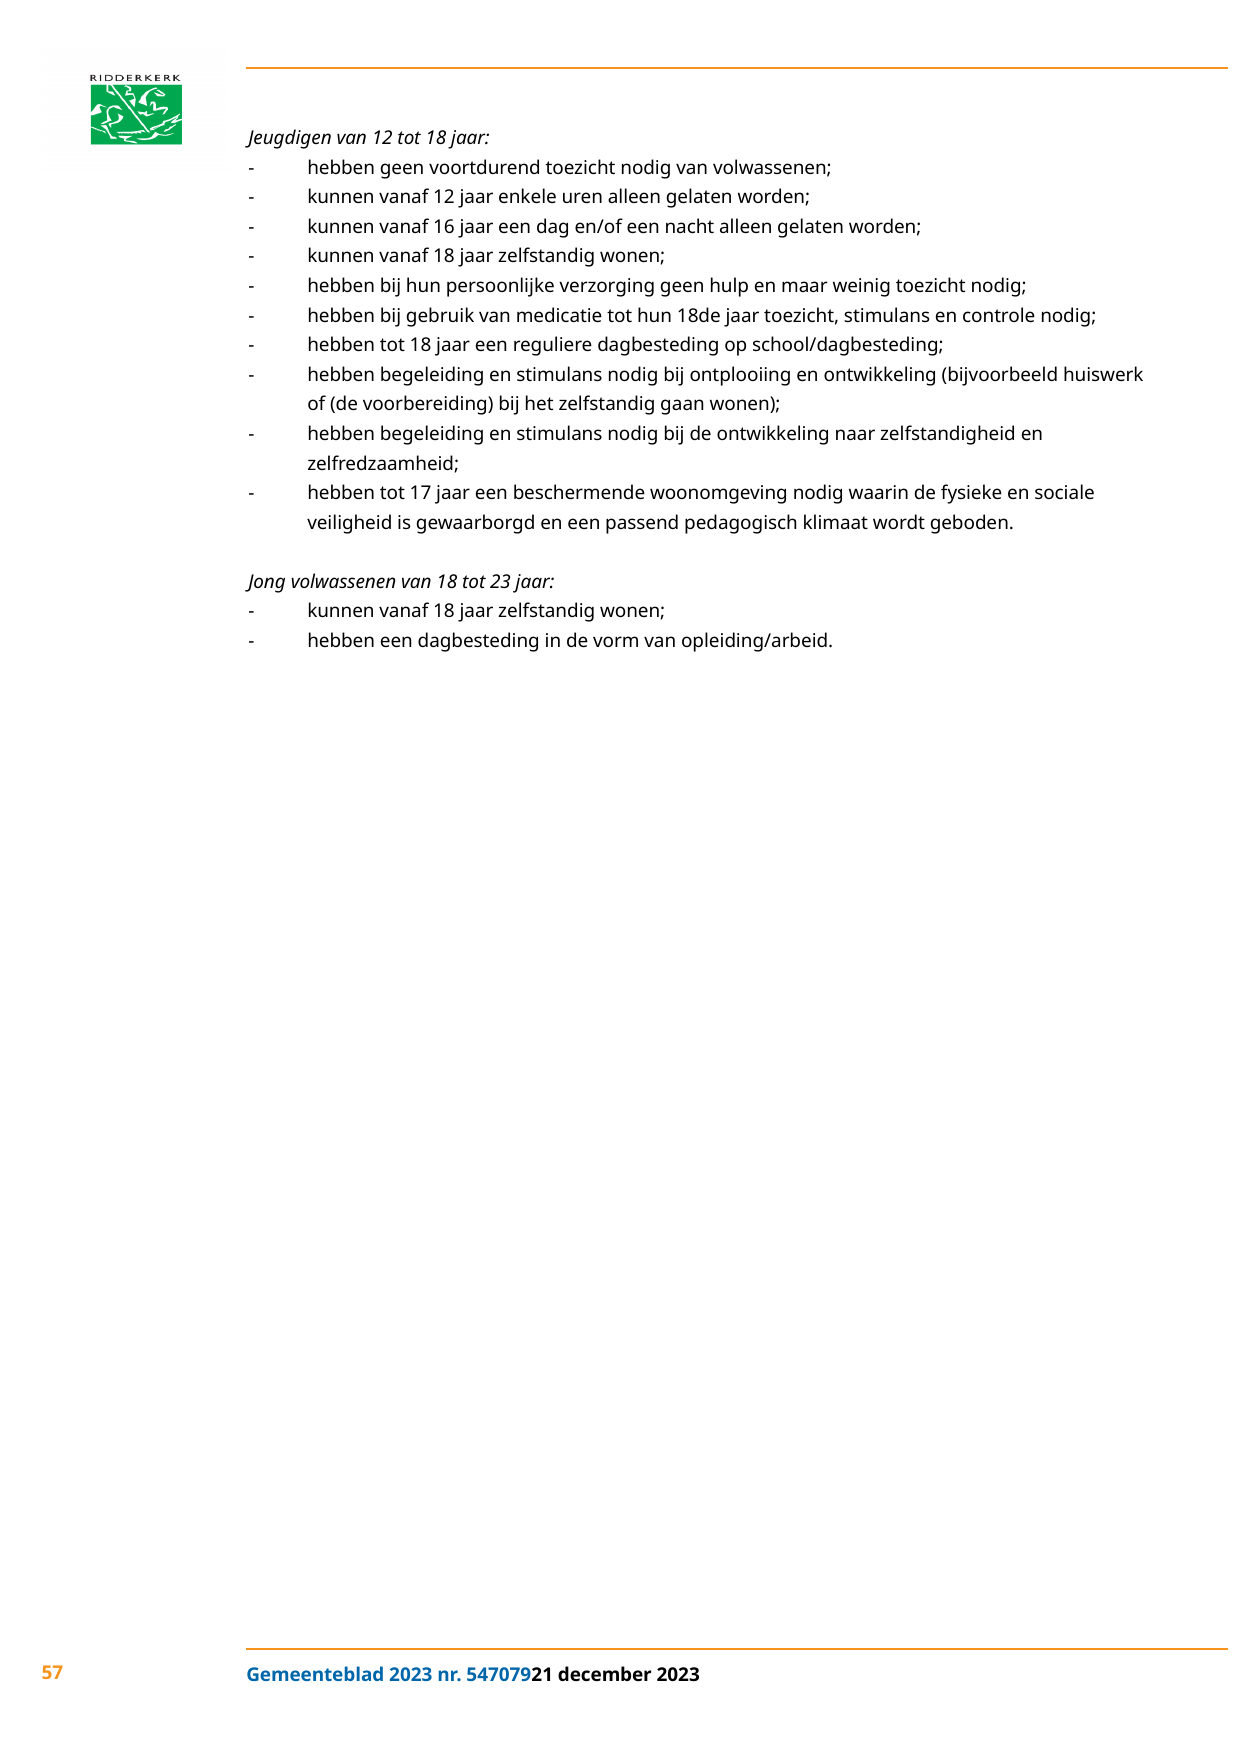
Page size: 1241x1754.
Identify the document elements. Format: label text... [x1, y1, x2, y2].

list hebben tot 18 jaar een reguliere dagbesteding op school/dagbesteding; [248, 331, 1152, 357]
list hebben begeleiding en stimulans nodig bij de ontwikkeling naar zelfstandigheid en zelfredzaamheid; [248, 420, 1152, 476]
list kunnen vanaf 18 jaar zelfstandig wonen; [248, 243, 1152, 268]
list hebben bij gebruik van medicatie tot hun 18de jaar toezicht, stimulans en controle nodig; [248, 302, 1152, 328]
list hebben begeleiding en stimulans nodig bij ontplooiing en ontwikkeling (bijvoorbeeld huiswerk of (de voorbereiding) bij het zelfstandig gaan wonen); [248, 361, 1152, 416]
list hebben bij hun persoonlijke verzorging geen hulp en maar weinig toezicht nodig; [248, 272, 1152, 298]
text Jong volwassenen van 18 tot 23 jaar: [248, 568, 1152, 594]
list hebben een dagbesteding in de vorm van opleiding/arbeid. [248, 627, 1152, 653]
list hebben tot 17 jaar een beschermende woonomgeving nodig waarin de fysieke en sociale veiligheid is gewaarborgd en een passend pedagogisch klimaat wordt geboden. [248, 479, 1152, 535]
list kunnen vanaf 16 jaar een dag en/of een nacht alleen gelaten worden; [248, 213, 1152, 239]
list kunnen vanaf 18 jaar zelfstandig wonen; [248, 598, 1152, 623]
text Jeugdigen van 12 tot 18 jaar: [248, 124, 1152, 150]
picture [41, 47, 231, 172]
list hebben geen voortdurend toezicht nodig van volwassenen; [248, 154, 1152, 180]
list kunnen vanaf 12 jaar enkele uren alleen gelaten worden; [248, 183, 1152, 209]
